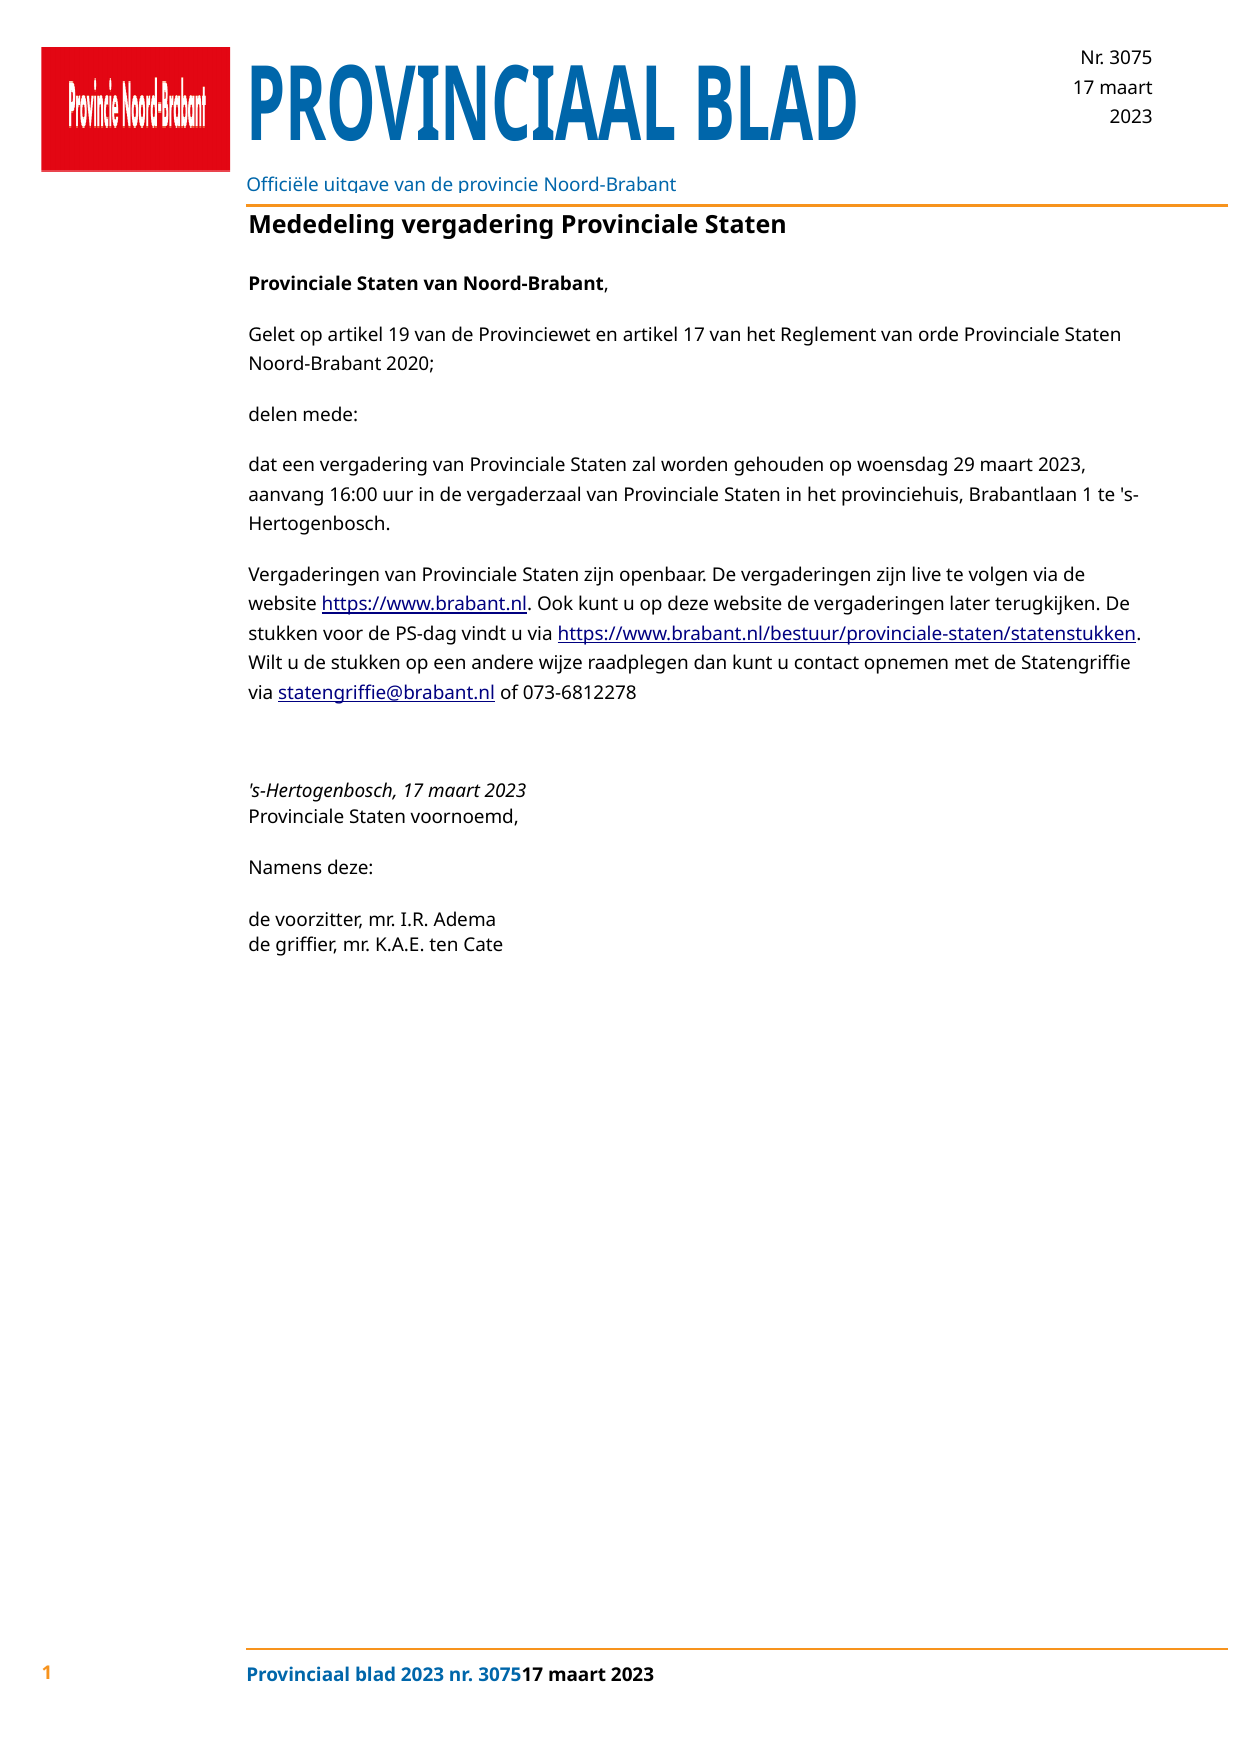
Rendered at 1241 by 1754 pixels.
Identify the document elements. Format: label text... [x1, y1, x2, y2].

text Namens deze: [248, 854, 1152, 880]
text dat een vergadering van Provinciale Staten zal worden gehouden op woensdag 29 maart 2023, aanvang 16:00 uur in de vergaderzaal van Provinciale Staten in het provinciehuis, Brabantlaan 1 te 's-Hertogenbosch. [248, 451, 1152, 536]
text delen mede: [248, 401, 1152, 426]
text 's-Hertogenbosch, 17 maart 2023 [248, 777, 1152, 803]
text Provinciale Staten voornoemd, [248, 803, 1152, 829]
picture [41, 47, 231, 172]
text Gelet op artikel 19 van de Provinciewet en artikel 17 van het Reglement van orde Provinciale Staten Noord-Brabant 2020; [248, 321, 1152, 376]
text Provinciale Staten van Noord-Brabant, [248, 270, 1152, 296]
text de voorzitter, mr. I.R. Adema [248, 906, 1152, 932]
text de griffier, mr. K.A.E. ten Cate [248, 932, 1152, 957]
text Vergaderingen van Provinciale Staten zijn openbaar. De vergaderingen zijn live te volgen via de website https://www.brabant.nl. Ook kunt u op deze website de vergaderingen later terugkijken. De stukken voor de PS-dag vindt u via https://www.brabant.nl/bestuur/provinciale-staten/statenstukken. Wilt u de stukken op een andere wijze raadplegen dan kunt u contact opnemen met de Statengriffie via statengriffie@brabant.nl of 073-6812278 [248, 561, 1152, 705]
text Mededeling vergadering Provinciale Staten [248, 207, 1152, 241]
